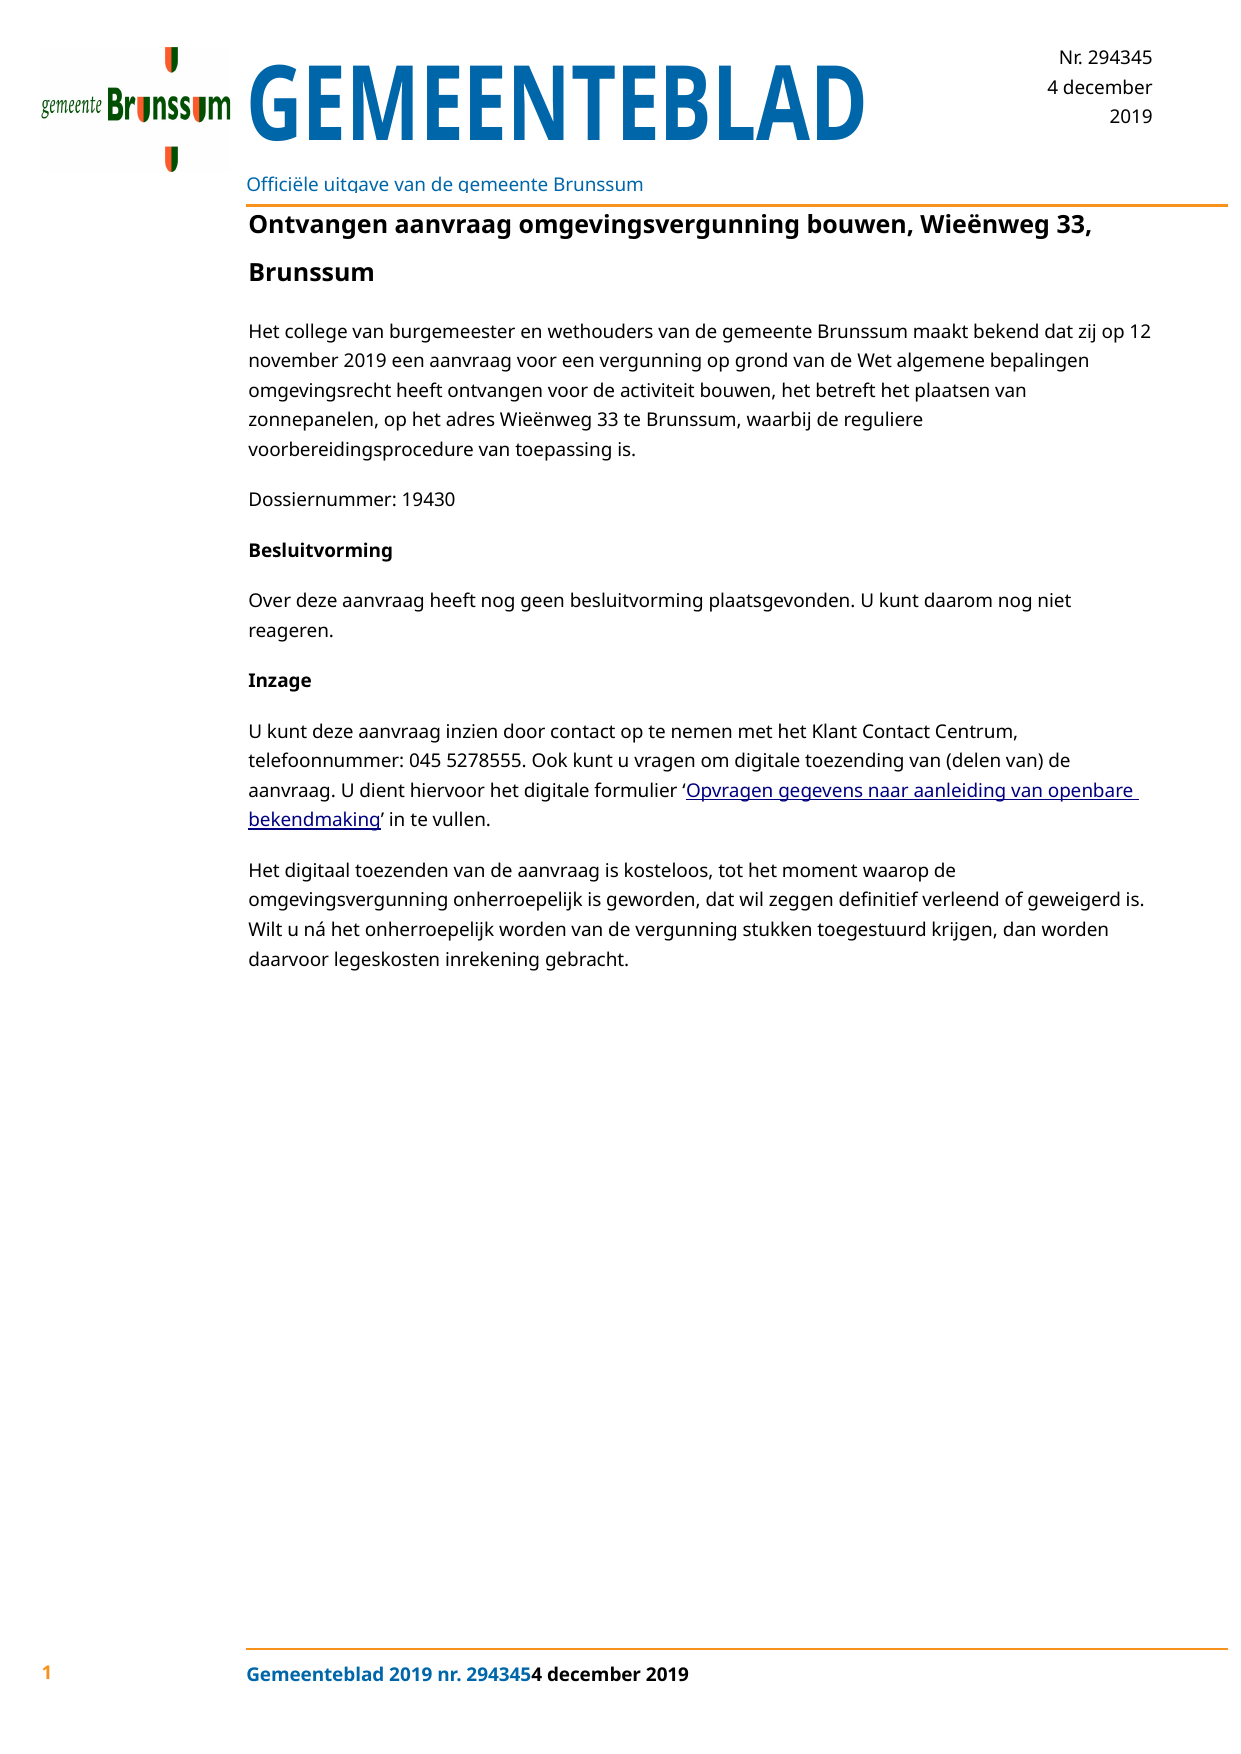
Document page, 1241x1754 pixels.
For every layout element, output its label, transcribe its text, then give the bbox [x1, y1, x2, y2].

picture [41, 47, 231, 172]
text Inzage [248, 667, 1152, 693]
text Ontvangen aanvraag omgevingsvergunning bouwen, Wieënweg 33, Brunssum [248, 207, 1152, 288]
text U kunt deze aanvraag inzien door contact op te nemen met het Klant Contact Centrum, telefoonnummer: 045 5278555. Ook kunt u vragen om digitale toezending van (delen van) de aanvraag. U dient hiervoor het digitale formulier ‘Opvragen gegevens naar aanleiding van openbare bekendmaking’ in te vullen. [248, 718, 1152, 832]
text Dossiernummer: 19430 [248, 487, 1152, 512]
text Besluitvorming [248, 537, 1152, 563]
text Het college van burgemeester en wethouders van de gemeente Brunssum maakt bekend dat zij op 12 november 2019 een aanvraag voor een vergunning op grond van de Wet algemene bepalingen omgevingsrecht heeft ontvangen voor de activiteit bouwen, het betreft het plaatsen van zonnepanelen, op het adres Wieënweg 33 te Brunssum, waarbij de reguliere voorbereidingsprocedure van toepassing is. [248, 318, 1152, 462]
text Over deze aanvraag heeft nog geen besluitvorming plaatsgevonden. U kunt daarom nog niet reageren. [248, 587, 1152, 643]
text Het digitaal toezenden van de aanvraag is kosteloos, tot het moment waarop de omgevingsvergunning onherroepelijk is geworden, dat wil zeggen definitief verleend of geweigerd is. Wilt u ná het onherroepelijk worden van de vergunning stukken toegestuurd krijgen, dan worden daarvoor legeskosten inrekening gebracht. [248, 857, 1152, 972]
